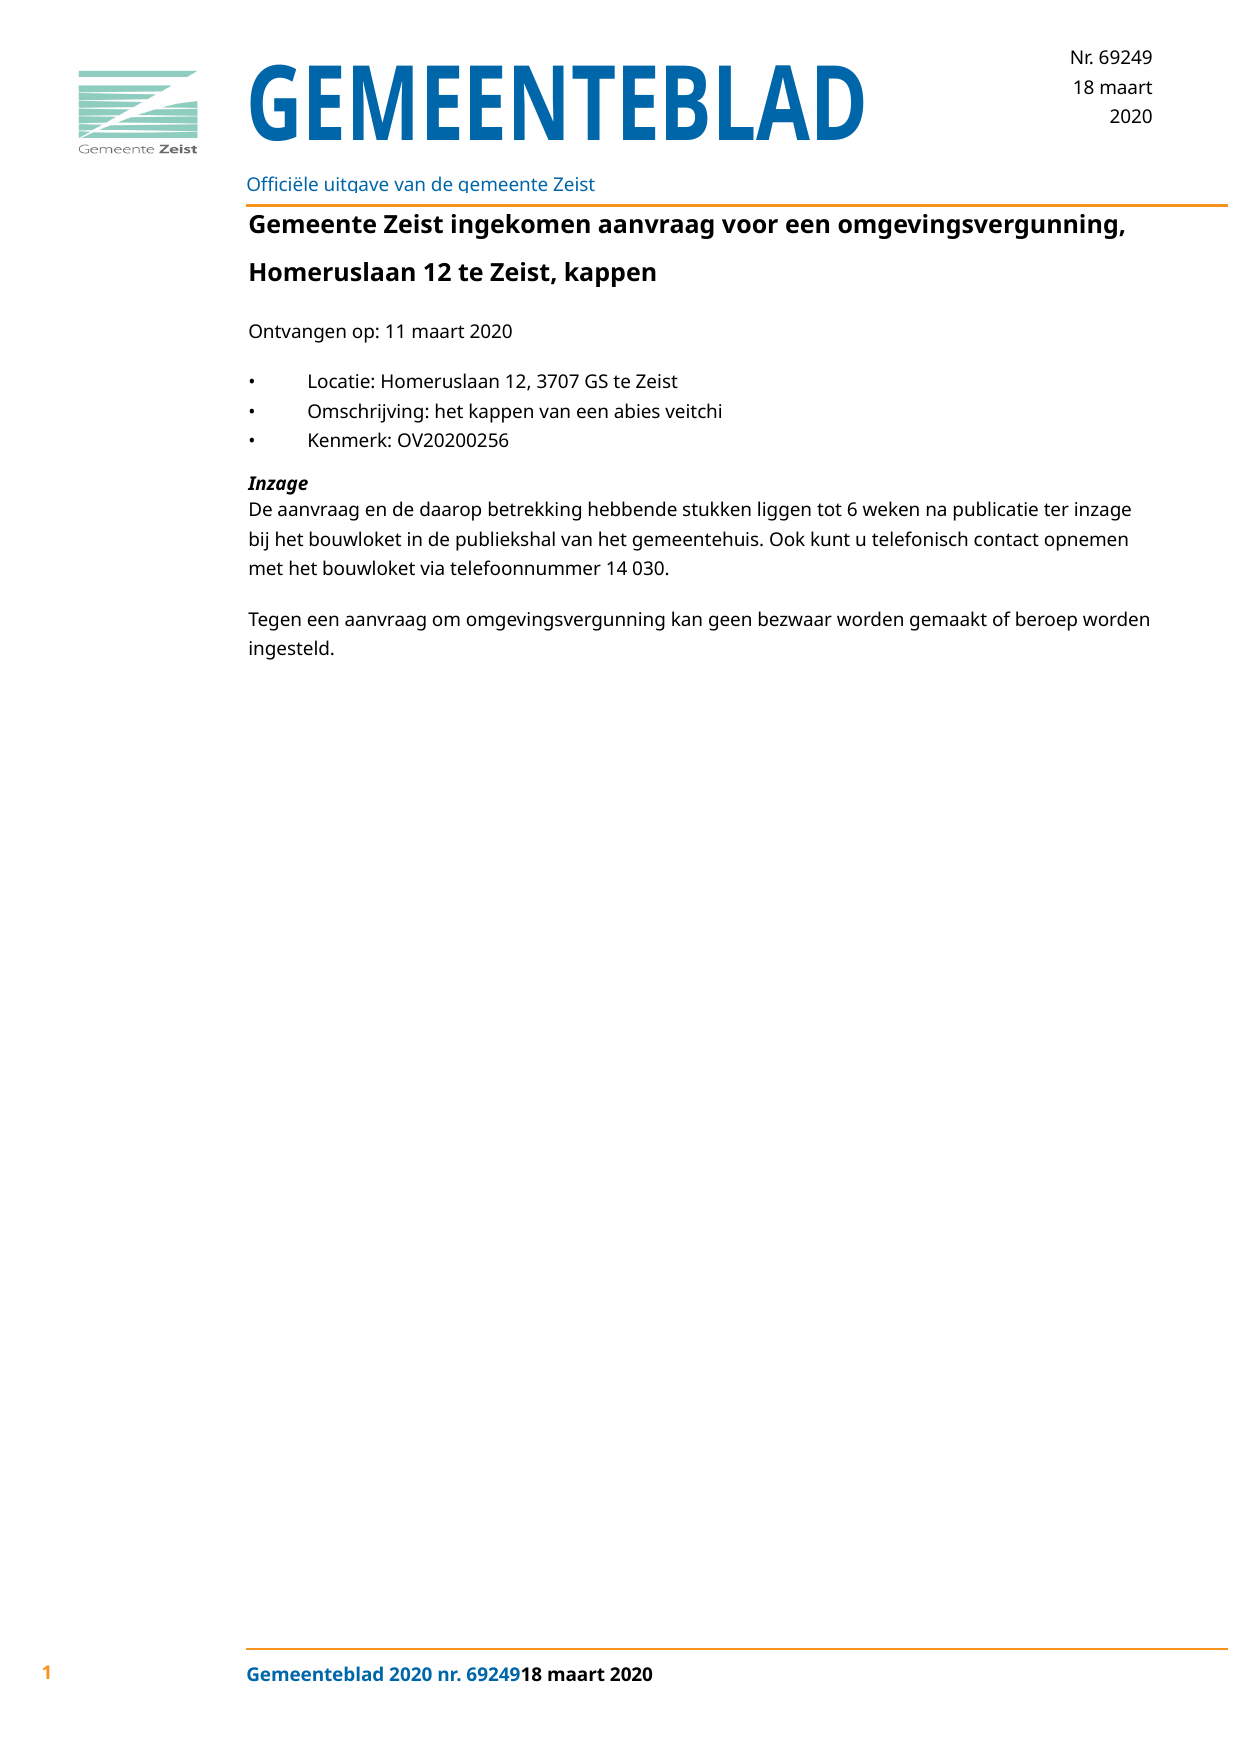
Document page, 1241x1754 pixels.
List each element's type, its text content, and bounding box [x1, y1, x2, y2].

text Inzage [248, 471, 1152, 496]
text Tegen een aanvraag om omgevingsvergunning kan geen bezwaar worden gemaakt of beroep worden ingesteld. [248, 606, 1152, 661]
text De aanvraag en de daarop betrekking hebbende stukken liggen tot 6 weken na publicatie ter inzage bij het bouwloket in de publiekshal van het gemeentehuis. Ook kunt u telefonisch contact opnemen met het bouwloket via telefoonnummer 14 030. [248, 496, 1152, 581]
picture [41, 47, 231, 172]
text Ontvangen op: 11 maart 2020 [248, 318, 1152, 344]
text Gemeente Zeist ingekomen aanvraag voor een omgevingsvergunning, Homeruslaan 12 te Zeist, kappen [248, 207, 1152, 288]
list Locatie: Homeruslaan 12, 3707 GS te Zeist [248, 368, 1152, 394]
list Kenmerk: OV20200256 [248, 427, 1152, 453]
list Omschrijving: het kappen van een abies veitchi [248, 398, 1152, 424]
